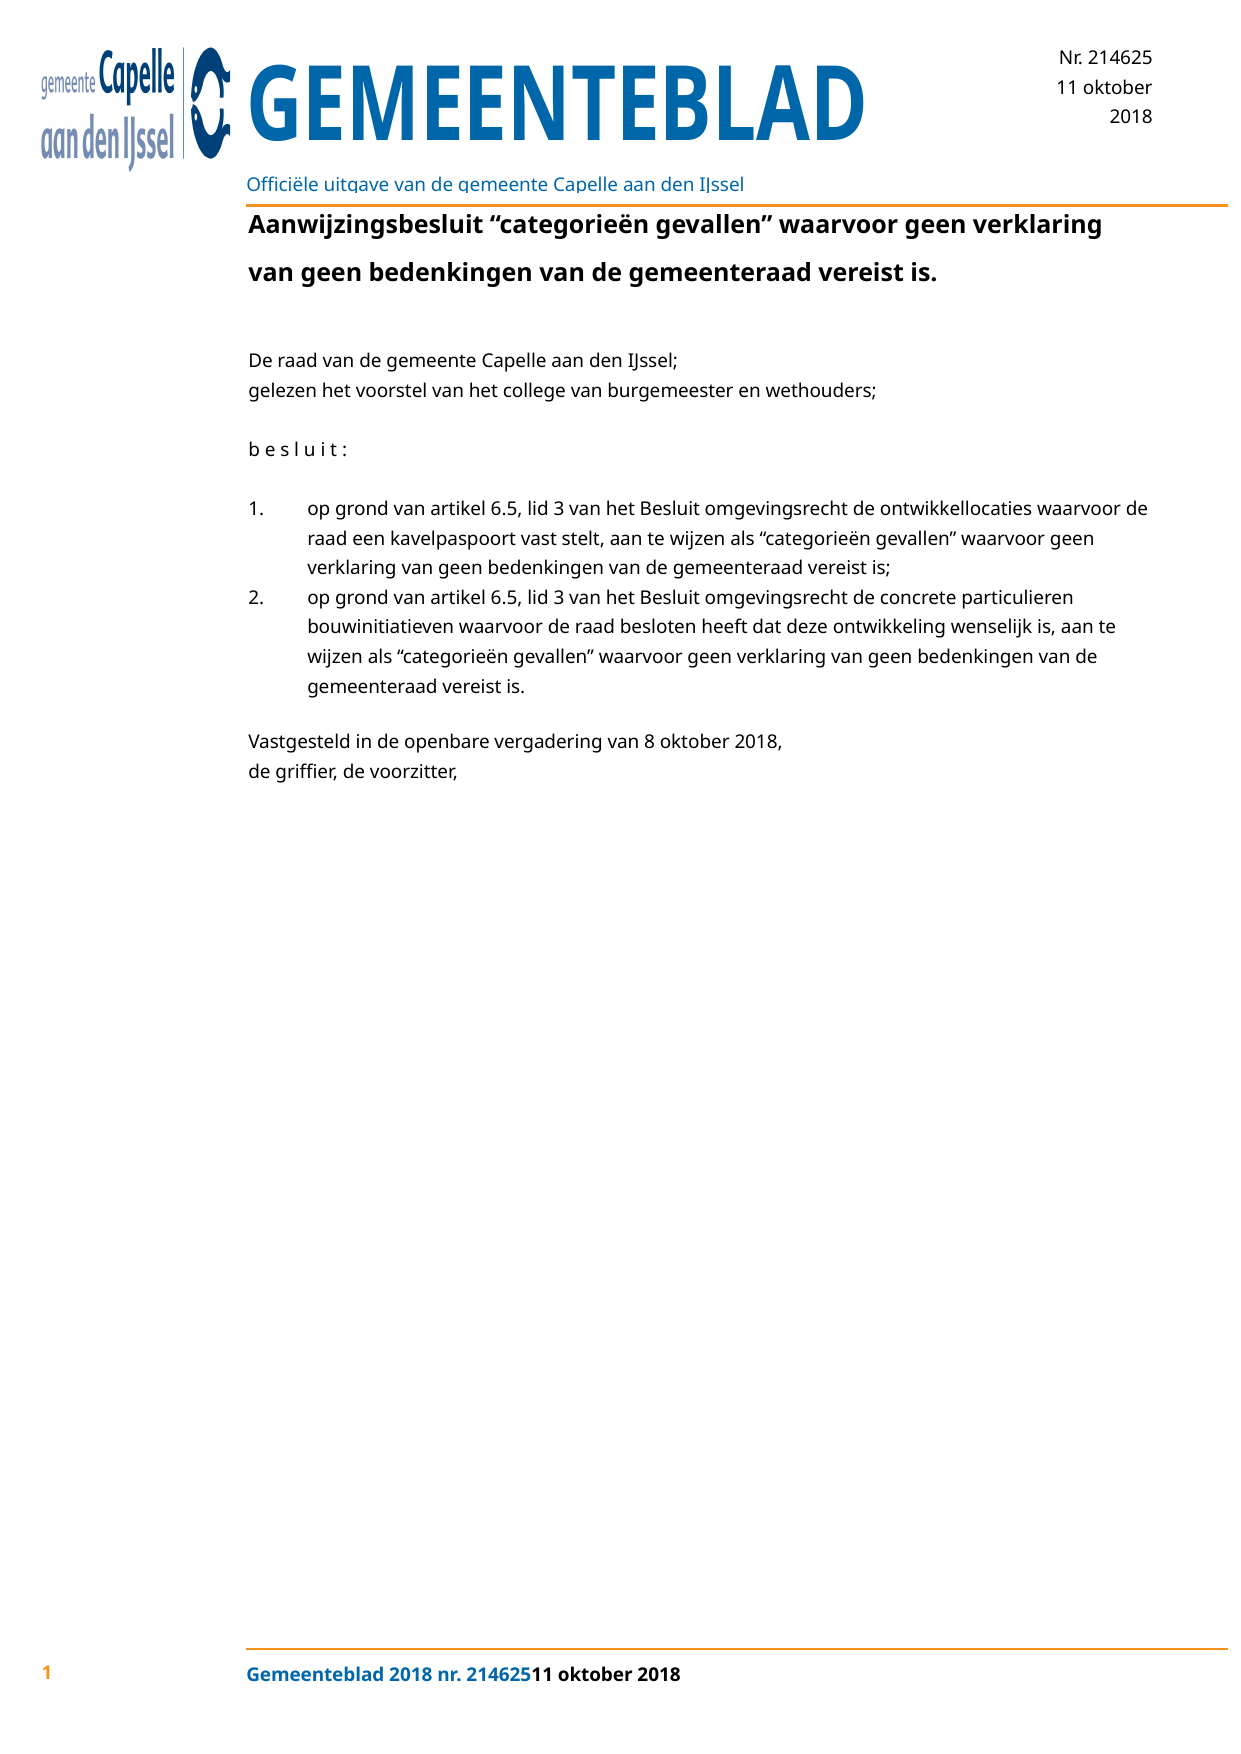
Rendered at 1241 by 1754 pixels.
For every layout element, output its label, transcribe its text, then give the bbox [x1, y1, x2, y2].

picture [41, 47, 231, 172]
list op grond van artikel 6.5, lid 3 van het Besluit omgevingsrecht de ontwikkellocaties waarvoor de raad een kavelpaspoort vast stelt, aan te wijzen als “categorieën gevallen” waarvoor geen verklaring van geen bedenkingen van de gemeenteraad vereist is; [248, 495, 1152, 580]
text gelezen het voorstel van het college van burgemeester en wethouders; [248, 377, 1152, 403]
text De raad van de gemeente Capelle aan den IJssel; [248, 347, 1152, 373]
text b e s l u i t : [248, 436, 1152, 462]
text Vastgesteld in de openbare vergadering van 8 oktober 2018, [248, 728, 1152, 754]
list op grond van artikel 6.5, lid 3 van het Besluit omgevingsrecht de concrete particulieren bouwinitiatieven waarvoor de raad besloten heeft dat deze ontwikkeling wenselijk is, aan te wijzen als “categorieën gevallen” waarvoor geen verklaring van geen bedenkingen van de gemeenteraad vereist is. [248, 584, 1152, 699]
text Aanwijzingsbesluit “categorieën gevallen” waarvoor geen verklaring van geen bedenkingen van de gemeenteraad vereist is. [248, 207, 1152, 288]
text de griffier, de voorzitter, [248, 758, 1152, 783]
